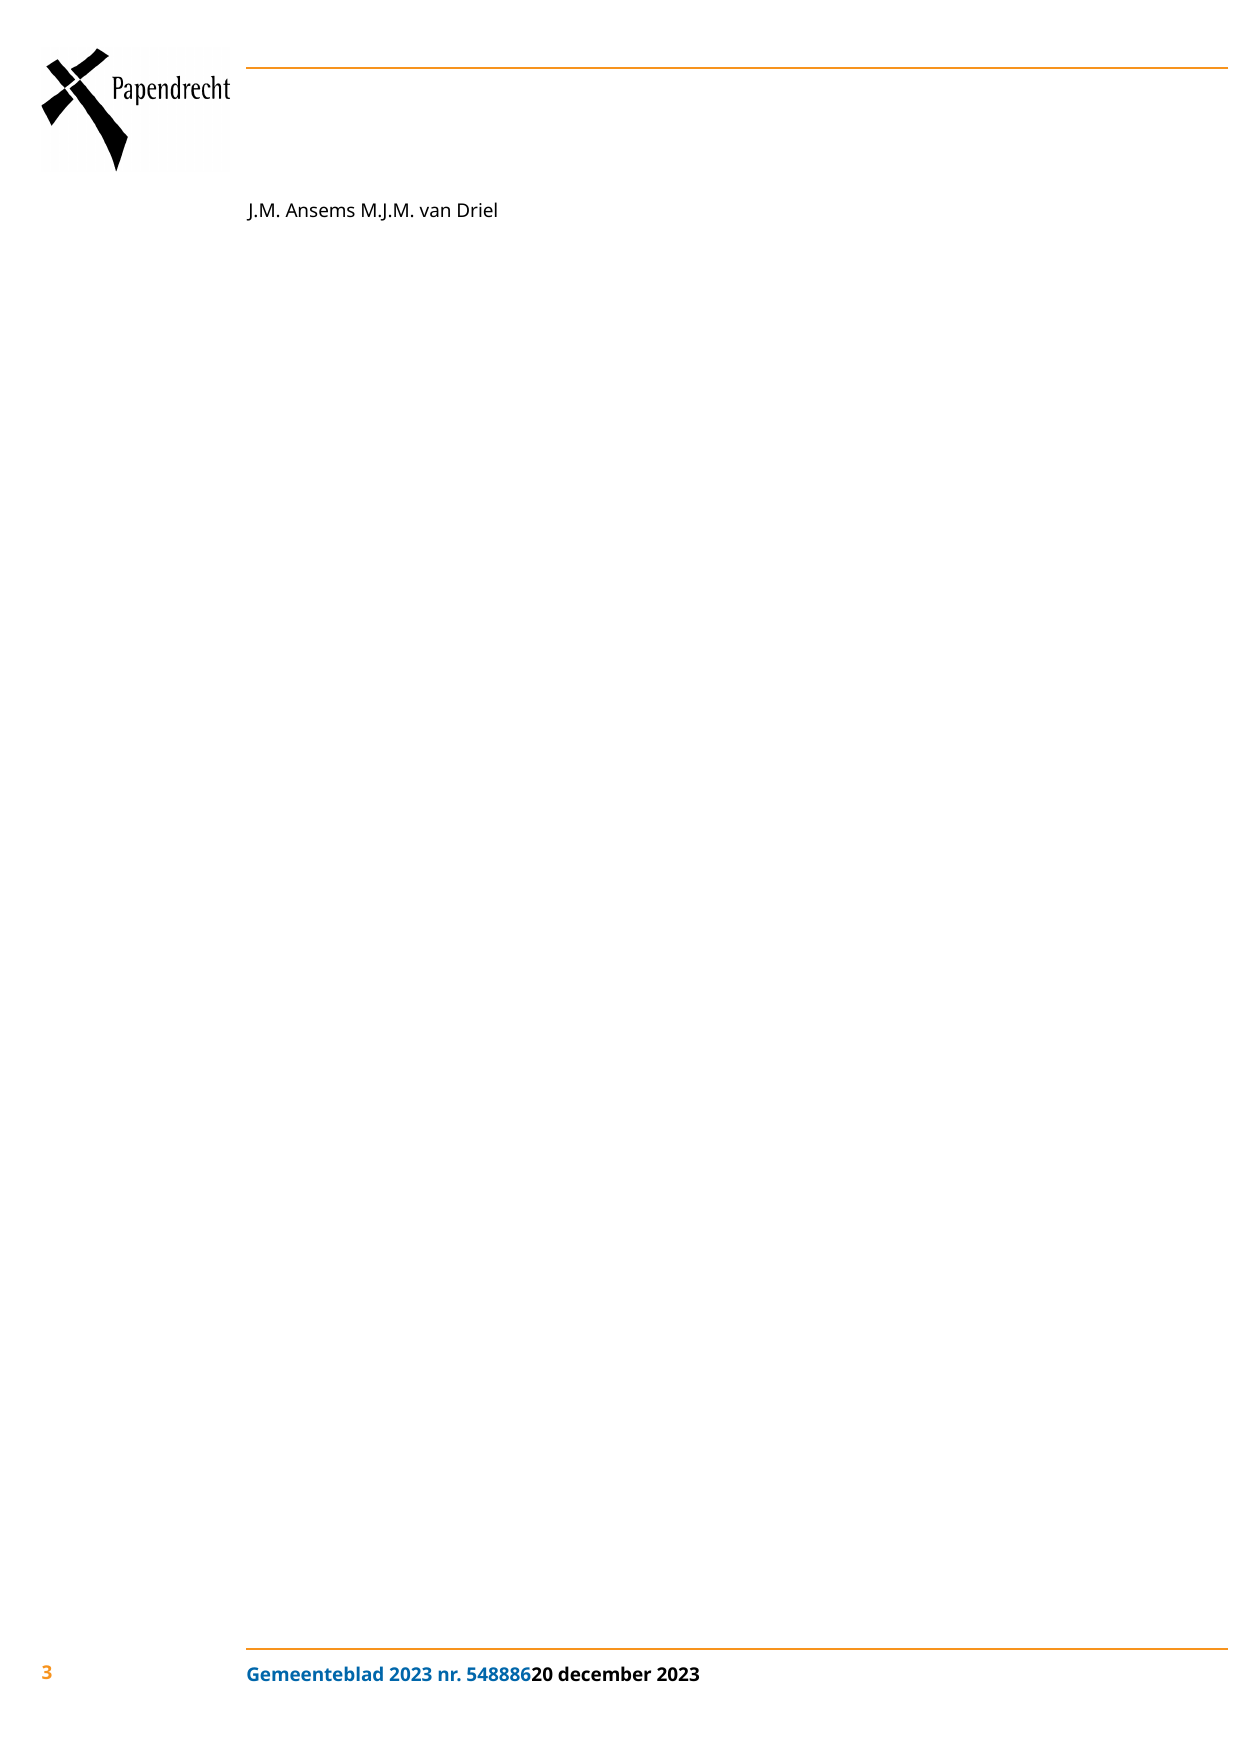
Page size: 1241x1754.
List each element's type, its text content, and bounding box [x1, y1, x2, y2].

picture [41, 47, 231, 172]
text J.M. Ansems M.J.M. van Driel [248, 198, 1152, 223]
